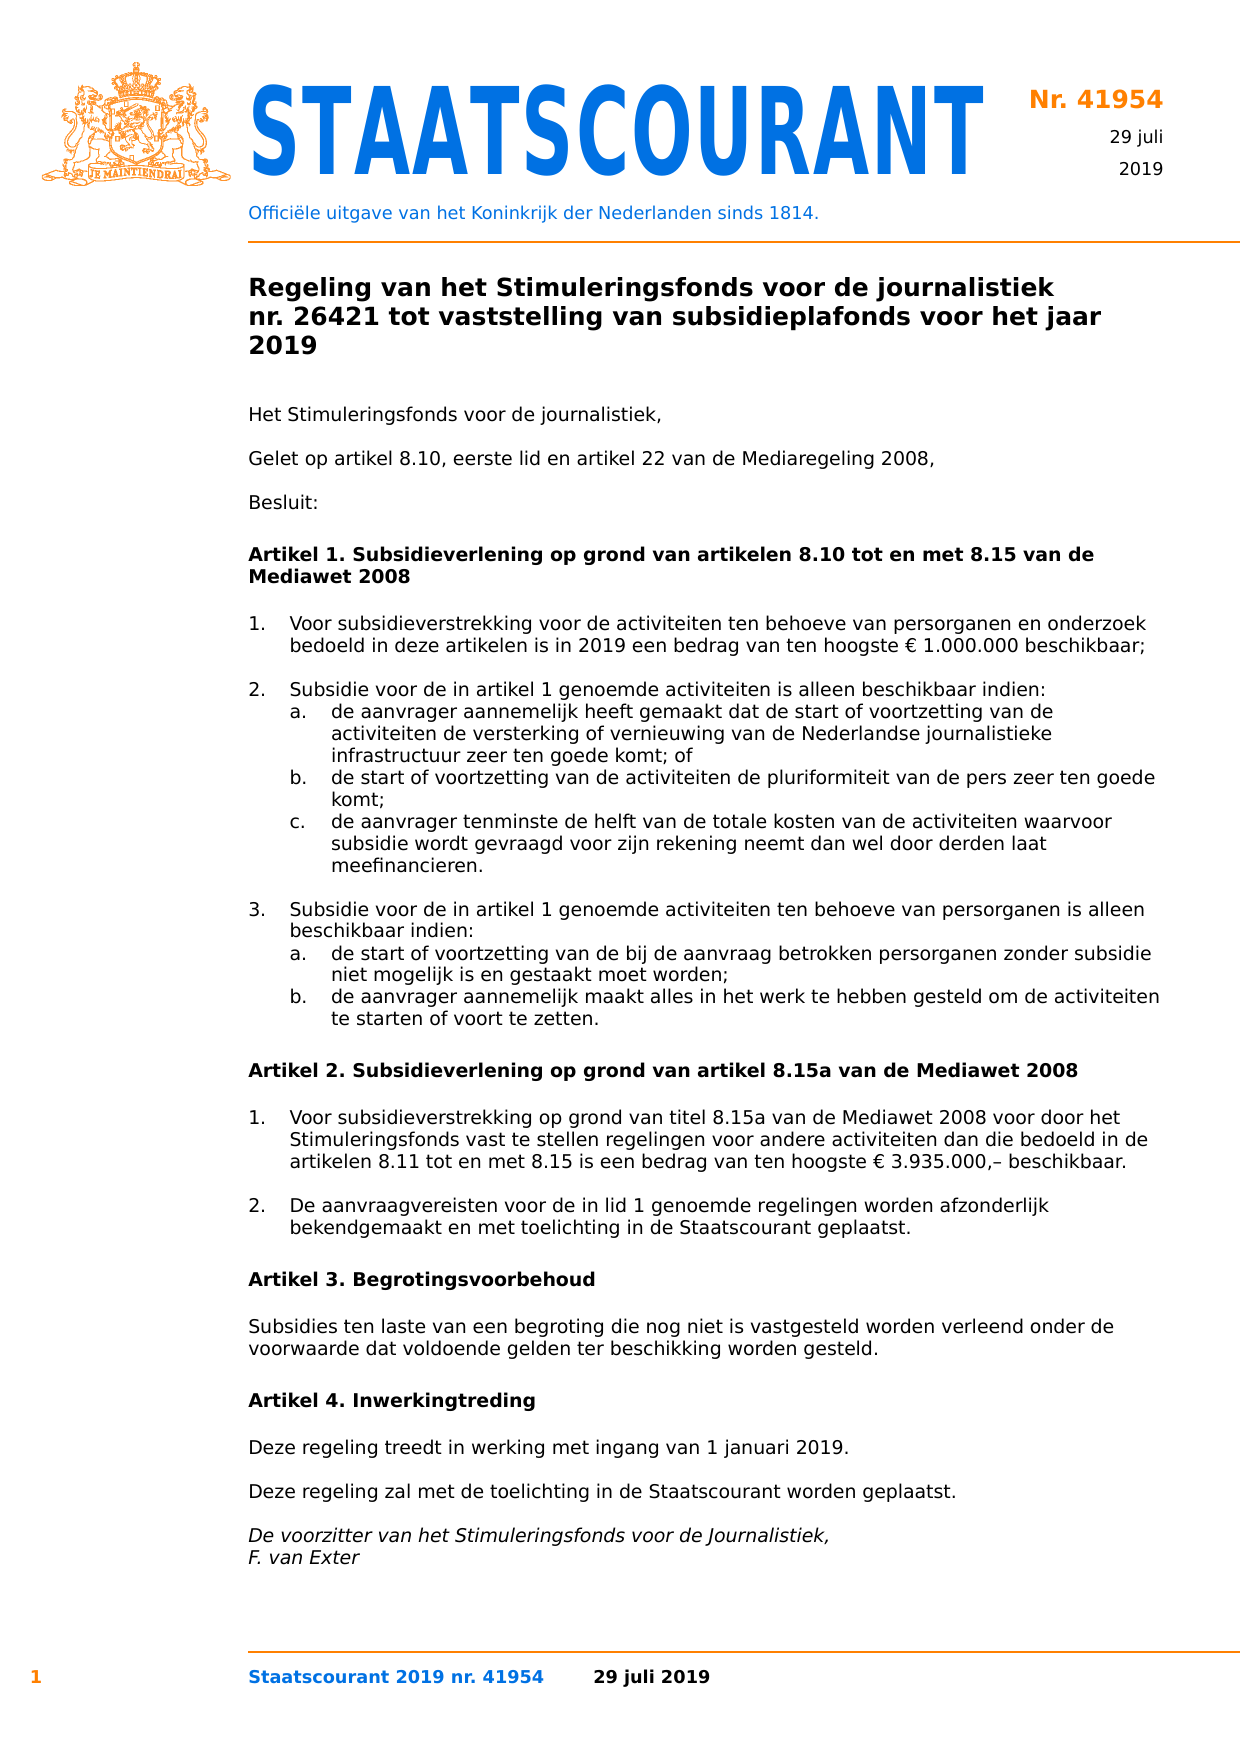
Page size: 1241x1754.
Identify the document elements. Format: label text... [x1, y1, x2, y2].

subtitle Artikel 3. Begrotingsvoorbehoud [248, 1269, 1163, 1291]
text Deze regeling treedt in werking met ingang van 1 januari 2019. [248, 1437, 1163, 1459]
table_header Nr. 41954 [998, 62, 1240, 121]
subtitle Artikel 1. Subsidieverlening op grond van artikelen 8.10 tot en met 8.15 van de Mediawet 2008 [248, 544, 1163, 588]
subtitle Artikel 4. Inwerkingtreding [248, 1390, 1163, 1412]
table_header STAATSCOURANT [248, 62, 998, 203]
picture [41, 62, 231, 186]
text b. de aanvrager aannemelijk maakt alles in het werk te hebben gesteld om de activiteiten te starten of voort te zetten. [289, 986, 1163, 1030]
subtitle Regeling van het Stimuleringsfonds voor de journalistiek nr. 26421 tot vaststelling van subsidieplafonds voor het jaar 2019 [248, 273, 1163, 361]
text b. de start of voortzetting van de activiteiten de pluriformiteit van de pers zeer ten goede komt; [289, 767, 1163, 811]
text Besluit: [248, 492, 1163, 514]
text Deze regeling zal met de toelichting in de Staatscourant worden geplaatst. [248, 1481, 1163, 1503]
table_cell 2019 [998, 153, 1240, 203]
text Het Stimuleringsfonds voor de journalistiek, [248, 404, 1163, 426]
text 1. Voor subsidieverstrekking voor de activiteiten ten behoeve van persorganen en onderzoek bedoeld in deze artikelen is in 2019 een bedrag van ten hoogste € 1.000.000 beschikbaar; [248, 613, 1163, 657]
table_cell Officiële uitgave van het Koninkrijk der Nederlanden sinds 1814. [248, 203, 1240, 241]
text Subsidies ten laste van een begroting die nog niet is vastgesteld worden verleend onder de voorwaarde dat voldoende gelden ter beschikking worden gesteld. [248, 1316, 1163, 1360]
text Gelet op artikel 8.10, eerste lid en artikel 22 van de Mediaregeling 2008, [248, 448, 1163, 470]
text 2. Subsidie voor de in artikel 1 genoemde activiteiten is alleen beschikbaar indien: [248, 679, 1163, 701]
text a. de start of voortzetting van de bij de aanvraag betrokken persorganen zonder subsidie niet mogelijk is en gestaakt moet worden; [289, 942, 1163, 986]
subtitle Artikel 2. Subsidieverlening op grond van artikel 8.15a van de Mediawet 2008 [248, 1060, 1163, 1082]
table_header [25, 62, 248, 241]
text 3. Subsidie voor de in artikel 1 genoemde activiteiten ten behoeve van persorganen is alleen beschikbaar indien: [248, 898, 1163, 942]
text De voorzitter van het Stimuleringsfonds voor de Journalistiek, F. van Exter [248, 1525, 1163, 1569]
table_cell 29 juli [998, 121, 1240, 153]
text 1. Voor subsidieverstrekking op grond van titel 8.15a van de Mediawet 2008 voor door het Stimuleringsfonds vast te stellen regelingen voor andere activiteiten dan die bedoeld in de artikelen 8.11 tot en met 8.15 is een bedrag van ten hoogste € 3.935.000,– beschikbaar. [248, 1107, 1163, 1173]
text c. de aanvrager tenminste de helft van de totale kosten van de activiteiten waarvoor subsidie wordt gevraagd voor zijn rekening neemt dan wel door derden laat meefinancieren. [289, 811, 1163, 877]
text 2. De aanvraagvereisten voor de in lid 1 genoemde regelingen worden afzonderlijk bekendgemaakt en met toelichting in de Staatscourant geplaatst. [248, 1195, 1163, 1239]
text a. de aanvrager aannemelijk heeft gemaakt dat de start of voortzetting van de activiteiten de versterking of vernieuwing van de Nederlandse journalistieke infrastructuur zeer ten goede komt; of [289, 701, 1163, 767]
